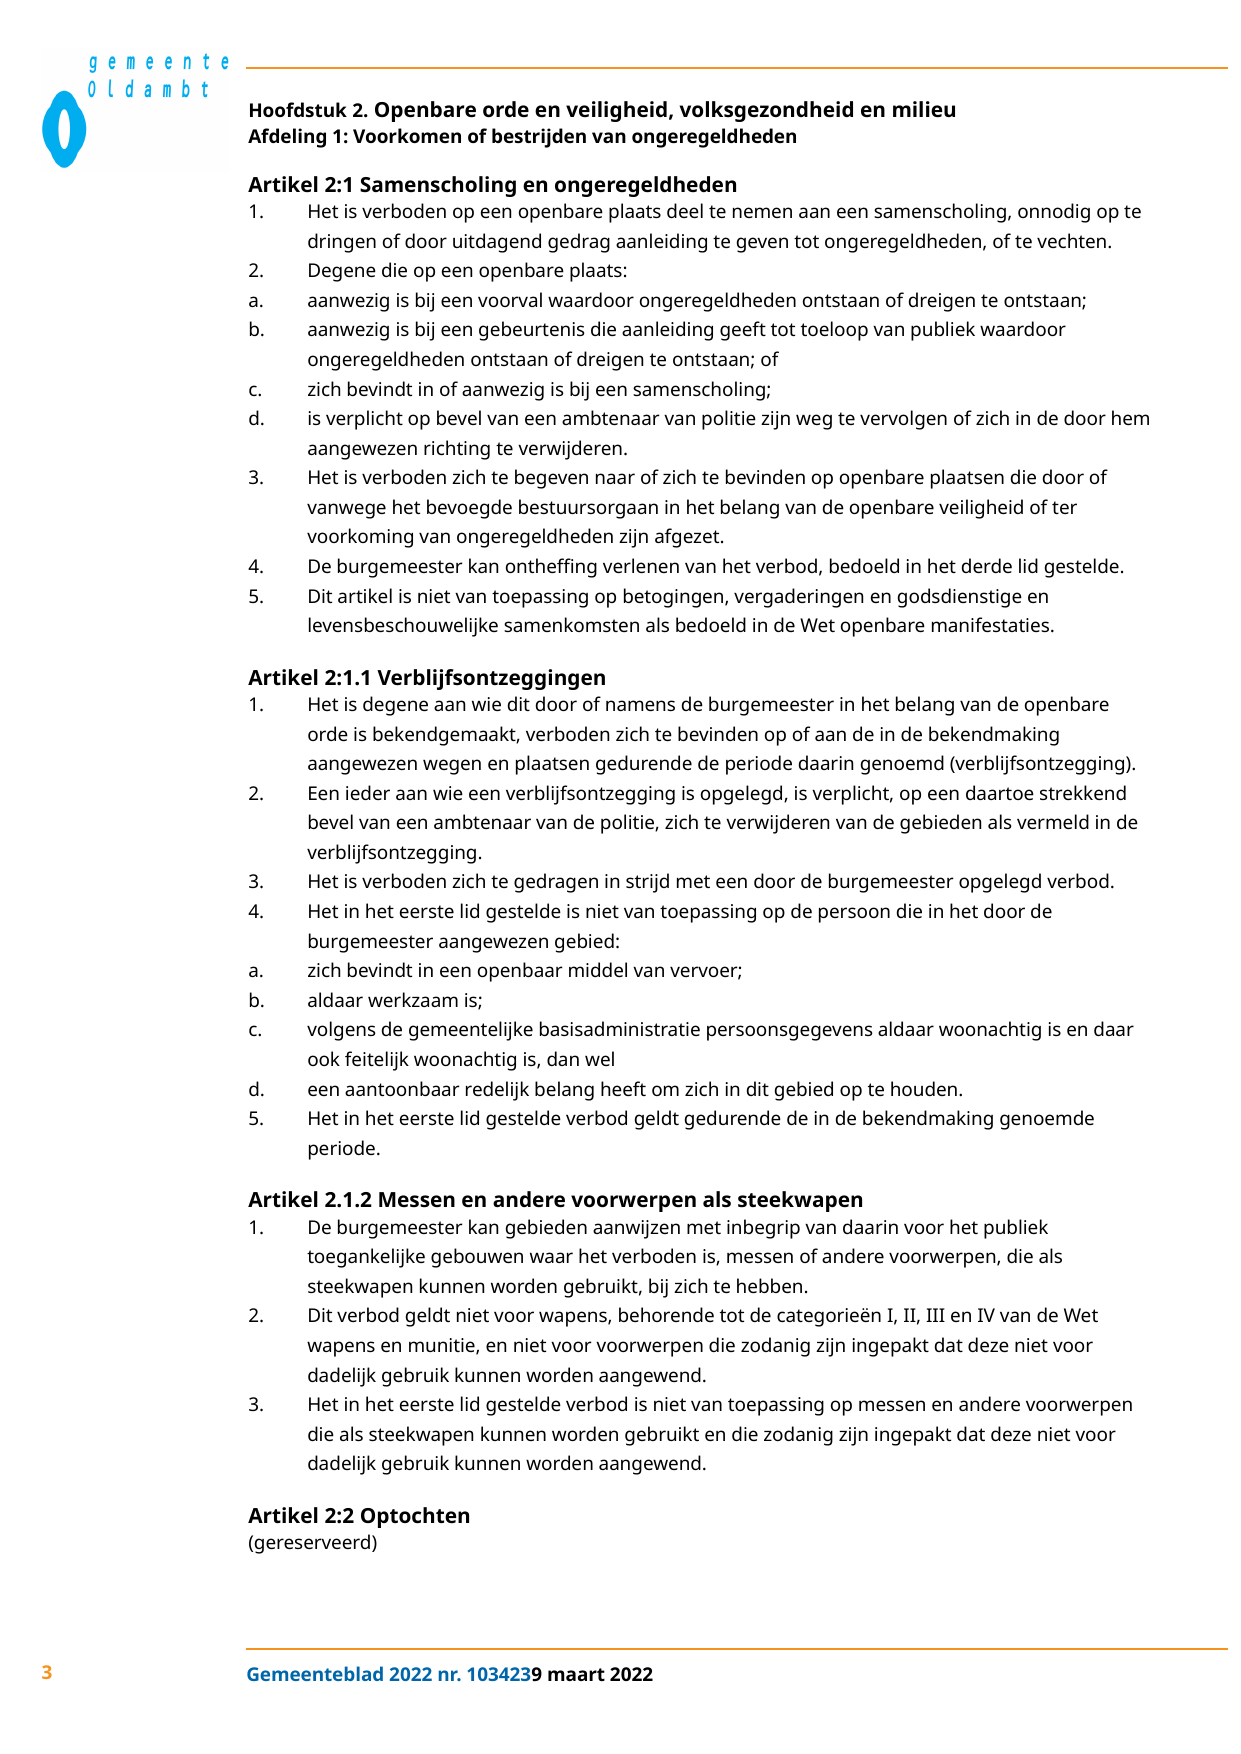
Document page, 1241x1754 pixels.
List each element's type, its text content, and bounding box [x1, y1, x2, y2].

list aanwezig is bij een voorval waardoor ongeregeldheden ontstaan of dreigen te ontstaan; [248, 287, 1152, 313]
list een aantoonbaar redelijk belang heeft om zich in dit gebied op te houden. [248, 1076, 1152, 1102]
text Afdeling 1: Voorkomen of bestrijden van ongeregeldheden [248, 123, 1152, 149]
text Artikel 2:2 Optochten [248, 1501, 1152, 1529]
text Artikel 2.1.2 Messen en andere voorwerpen als steekwapen [248, 1185, 1152, 1214]
list zich bevindt in een openbaar middel van vervoer; [248, 957, 1152, 983]
list Het is verboden zich te gedragen in strijd met een door de burgemeester opgelegd verbod. [248, 869, 1152, 894]
picture [41, 47, 231, 172]
list Degene die op een openbare plaats: [248, 257, 1152, 283]
list Het is verboden op een openbare plaats deel te nemen aan een samenscholing, onnodig op te dringen of door uitdagend gedrag aanleiding te geven tot ongeregeldheden, of te vechten. [248, 198, 1152, 253]
text (gereserveerd) [248, 1529, 1152, 1555]
list Het in het eerste lid gestelde verbod geldt gedurende de in de bekendmaking genoemde periode. [248, 1105, 1152, 1161]
list is verplicht op bevel van een ambtenaar van politie zijn weg te vervolgen of zich in de door hem aangewezen richting te verwijderen. [248, 405, 1152, 461]
list De burgemeester kan ontheffing verlenen van het verbod, bedoeld in het derde lid gestelde. [248, 553, 1152, 579]
list Dit artikel is niet van toepassing op betogingen, vergaderingen en godsdienstige en levensbeschouwelijke samenkomsten als bedoeld in de Wet openbare manifestaties. [248, 583, 1152, 638]
text Artikel 2:1 Samenscholing en ongeregeldheden [248, 170, 1152, 198]
list zich bevindt in of aanwezig is bij een samenscholing; [248, 376, 1152, 401]
list aldaar werkzaam is; [248, 987, 1152, 1013]
text Hoofdstuk 2. Openbare orde en veiligheid, volksgezondheid en milieu [248, 95, 1152, 123]
list Een ieder aan wie een verblijfsontzegging is opgelegd, is verplicht, op een daartoe strekkend bevel van een ambtenaar van de politie, zich te verwijderen van de gebieden als vermeld in de verblijfsontzegging. [248, 780, 1152, 865]
list Het in het eerste lid gestelde verbod is niet van toepassing op messen en andere voorwerpen die als steekwapen kunnen worden gebruikt en die zodanig zijn ingepakt dat deze niet voor dadelijk gebruik kunnen worden aangewend. [248, 1391, 1152, 1476]
list Het is degene aan wie dit door of namens de burgemeester in het belang van de openbare orde is bekendgemaakt, verboden zich te bevinden op of aan de in de bekendmaking aangewezen wegen en plaatsen gedurende de periode daarin genoemd (verblijfsontzegging). [248, 691, 1152, 776]
list Het is verboden zich te begeven naar of zich te bevinden op openbare plaatsen die door of vanwege het bevoegde bestuursorgaan in het belang van de openbare veiligheid of ter voorkoming van ongeregeldheden zijn afgezet. [248, 464, 1152, 549]
list Het in het eerste lid gestelde is niet van toepassing op de persoon die in het door de burgemeester aangewezen gebied: [248, 898, 1152, 954]
text Artikel 2:1.1 Verblijfsontzeggingen [248, 663, 1152, 691]
list Dit verbod geldt niet voor wapens, behorende tot de categorieën I, II, III en IV van de Wet wapens en munitie, en niet voor voorwerpen die zodanig zijn ingepakt dat deze niet voor dadelijk gebruik kunnen worden aangewend. [248, 1303, 1152, 1387]
list De burgemeester kan gebieden aanwijzen met inbegrip van daarin voor het publiek toegankelijke gebouwen waar het verboden is, messen of andere voorwerpen, die als steekwapen kunnen worden gebruikt, bij zich te hebben. [248, 1214, 1152, 1299]
list aanwezig is bij een gebeurtenis die aanleiding geeft tot toeloop van publiek waardoor ongeregeldheden ontstaan of dreigen te ontstaan; of [248, 317, 1152, 372]
list volgens de gemeentelijke basisadministratie persoonsgegevens aldaar woonachtig is en daar ook feitelijk woonachtig is, dan wel [248, 1017, 1152, 1072]
